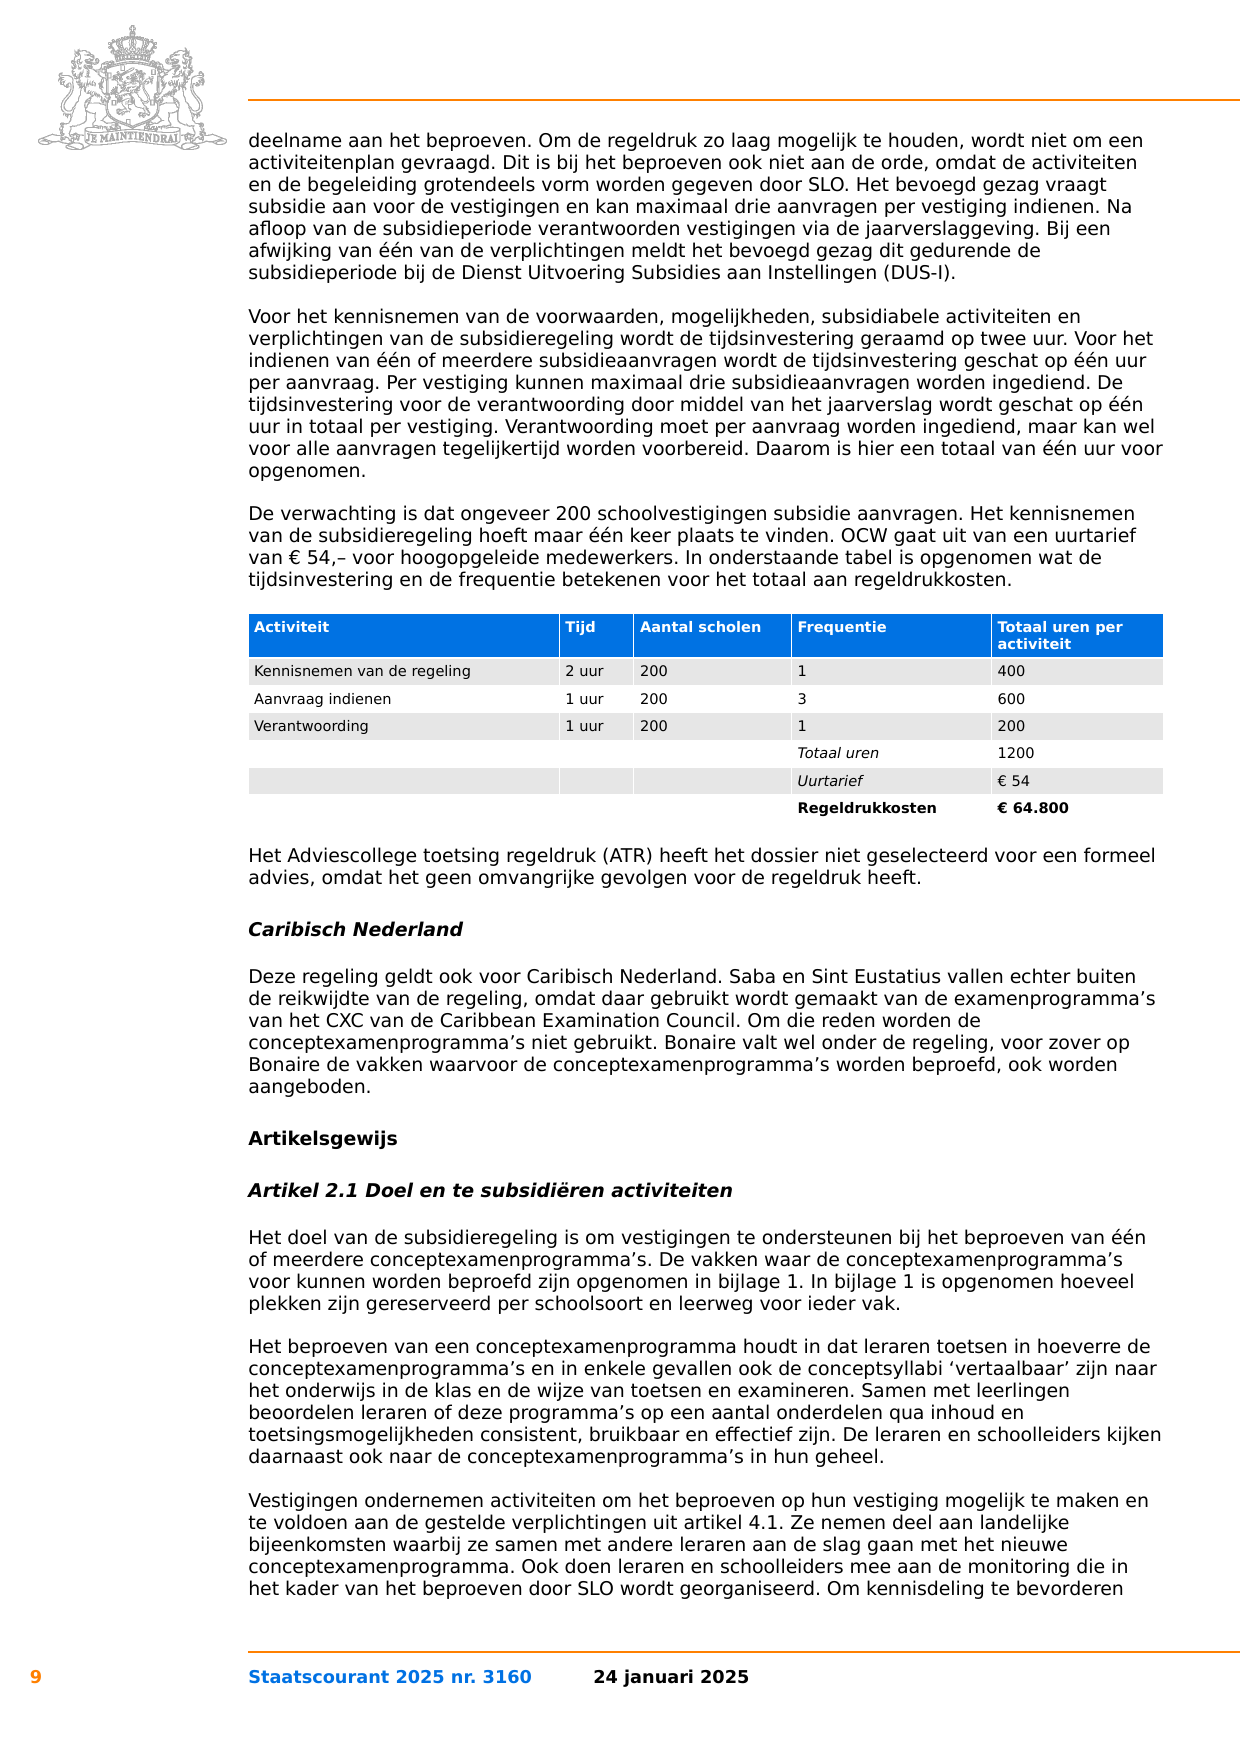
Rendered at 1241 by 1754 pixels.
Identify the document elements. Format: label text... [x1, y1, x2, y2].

table_cell 1 [792, 659, 991, 685]
text Het doel van de subsidieregeling is om vestigingen te ondersteunen bij het beproeven van één of meerdere conceptexamenprogramma’s. De vakken waar de conceptexamenprogramma’s voor kunnen worden beproefd zijn opgenomen in bijlage 1. In bijlage 1 is opgenomen hoeveel plekken zijn gereserveerd per schoolsoort en leerweg voor ieder vak. [248, 1227, 1163, 1314]
subtitle Artikelsgewijs [248, 1128, 1163, 1149]
text Deze regeling geldt ook voor Caribisch Nederland. Saba en Sint Eustatius vallen echter buiten de reikwijdte van de regeling, omdat daar gebruikt wordt gemaakt van de examenprogramma’s van het CXC van de Caribbean Examination Council. Om die reden worden de conceptexamenprogramma’s niet gebruikt. Bonaire valt wel onder de regeling, voor zover op Bonaire de vakken waarvoor de conceptexamenprogramma’s worden beproefd, ook worden aangeboden. [248, 966, 1163, 1098]
table_header Frequentie [792, 614, 991, 657]
table_cell [560, 741, 633, 767]
table_header Aantal scholen [634, 614, 791, 657]
subtitle Artikel 2.1 Doel en te subsidiëren activiteiten [248, 1179, 1163, 1202]
table_cell [249, 768, 559, 794]
table_cell 200 [634, 713, 791, 740]
text deelname aan het beproeven. Om de regeldruk zo laag mogelijk te houden, wordt niet om een activiteitenplan gevraagd. Dit is bij het beproeven ook niet aan de orde, omdat de activiteiten en de begeleiding grotendeels vorm worden gegeven door SLO. Het bevoegd gezag vraagt subsidie aan voor de vestigingen en kan maximaal drie aanvragen per vestiging indienen. Na afloop van de subsidieperiode verantwoorden vestigingen via de jaarverslaggeving. Bij een afwijking van één van de verplichtingen meldt het bevoegd gezag dit gedurende de subsidieperiode bij de Dienst Uitvoering Subsidies aan Instellingen (DUS-I). [248, 130, 1163, 284]
table_header Totaal uren per activiteit [992, 614, 1163, 657]
table_cell 200 [992, 713, 1163, 740]
table_cell Aanvraag indienen [249, 686, 559, 712]
picture [38, 25, 227, 150]
table_header Tijd [560, 614, 633, 657]
text Vestigingen ondernemen activiteiten om het beproeven op hun vestiging mogelijk te maken en te voldoen aan de gestelde verplichtingen uit artikel 4.1. Ze nemen deel aan landelijke bijeenkomsten waarbij ze samen met andere leraren aan de slag gaan met het nieuwe conceptexamenprogramma. Ook doen leraren en schoolleiders mee aan de monitoring die in het kader van het beproeven door SLO wordt georganiseerd. Om kennisdeling te bevorderen [248, 1490, 1163, 1600]
table_cell 400 [992, 659, 1163, 685]
table_cell Kennisnemen van de regeling [249, 659, 559, 685]
text Het beproeven van een conceptexamenprogramma houdt in dat leraren toetsen in hoeverre de conceptexamenprogramma’s en in enkele gevallen ook de conceptsyllabi ‘vertaalbaar’ zijn naar het onderwijs in de klas en de wijze van toetsen en examineren. Samen met leerlingen beoordelen leraren of deze programma’s op een aantal onderdelen qua inhoud en toetsingsmogelijkheden consistent, bruikbaar en effectief zijn. De leraren en schoolleiders kijken daarnaast ook naar de conceptexamenprogramma’s in hun geheel. [248, 1336, 1163, 1468]
table_cell [249, 796, 559, 822]
table_cell 1200 [992, 741, 1163, 767]
subtitle Caribisch Nederland [248, 919, 1163, 941]
table_cell [634, 768, 791, 794]
table_cell 3 [792, 686, 991, 712]
table_cell 200 [634, 686, 791, 712]
table_cell 1 [792, 713, 991, 740]
table_cell Uurtarief [792, 768, 991, 794]
text Het Adviescollege toetsing regeldruk (ATR) heeft het dossier niet geselecteerd voor een formeel advies, omdat het geen omvangrijke gevolgen voor de regeldruk heeft. [248, 845, 1163, 889]
table_cell [560, 796, 633, 822]
text Voor het kennisnemen van de voorwaarden, mogelijkheden, subsidiabele activiteiten en verplichtingen van de subsidieregeling wordt de tijdsinvestering geraamd op twee uur. Voor het indienen van één of meerdere subsidieaanvragen wordt de tijdsinvestering geschat op één uur per aanvraag. Per vestiging kunnen maximaal drie subsidieaanvragen worden ingediend. De tijdsinvestering voor de verantwoording door middel van het jaarverslag wordt geschat op één uur in totaal per vestiging. Verantwoording moet per aanvraag worden ingediend, maar kan wel voor alle aanvragen tegelijkertijd worden voorbereid. Daarom is hier een totaal van één uur voor opgenomen. [248, 306, 1163, 481]
table_cell 600 [992, 686, 1163, 712]
text De verwachting is dat ongeveer 200 schoolvestigingen subsidie aanvragen. Het kennisnemen van de subsidieregeling hoeft maar één keer plaats te vinden. OCW gaat uit van een uurtarief van € 54,– voor hoogopgeleide medewerkers. In onderstaande tabel is opgenomen wat de tijdsinvestering en de frequentie betekenen voor het totaal aan regeldrukkosten. [248, 503, 1163, 591]
table_cell 1 uur [560, 713, 633, 740]
table_cell Regeldrukkosten [792, 796, 991, 822]
table_cell € 54 [992, 768, 1163, 794]
table_cell [249, 741, 559, 767]
table_cell Verantwoording [249, 713, 559, 740]
table_cell 200 [634, 659, 791, 685]
table_cell 1 uur [560, 686, 633, 712]
table_cell [634, 741, 791, 767]
table_cell Totaal uren [792, 741, 991, 767]
table_cell 2 uur [560, 659, 633, 685]
table_cell [634, 796, 791, 822]
table_header Activiteit [249, 614, 559, 657]
table_cell [560, 768, 633, 794]
table_cell € 64.800 [992, 796, 1163, 822]
